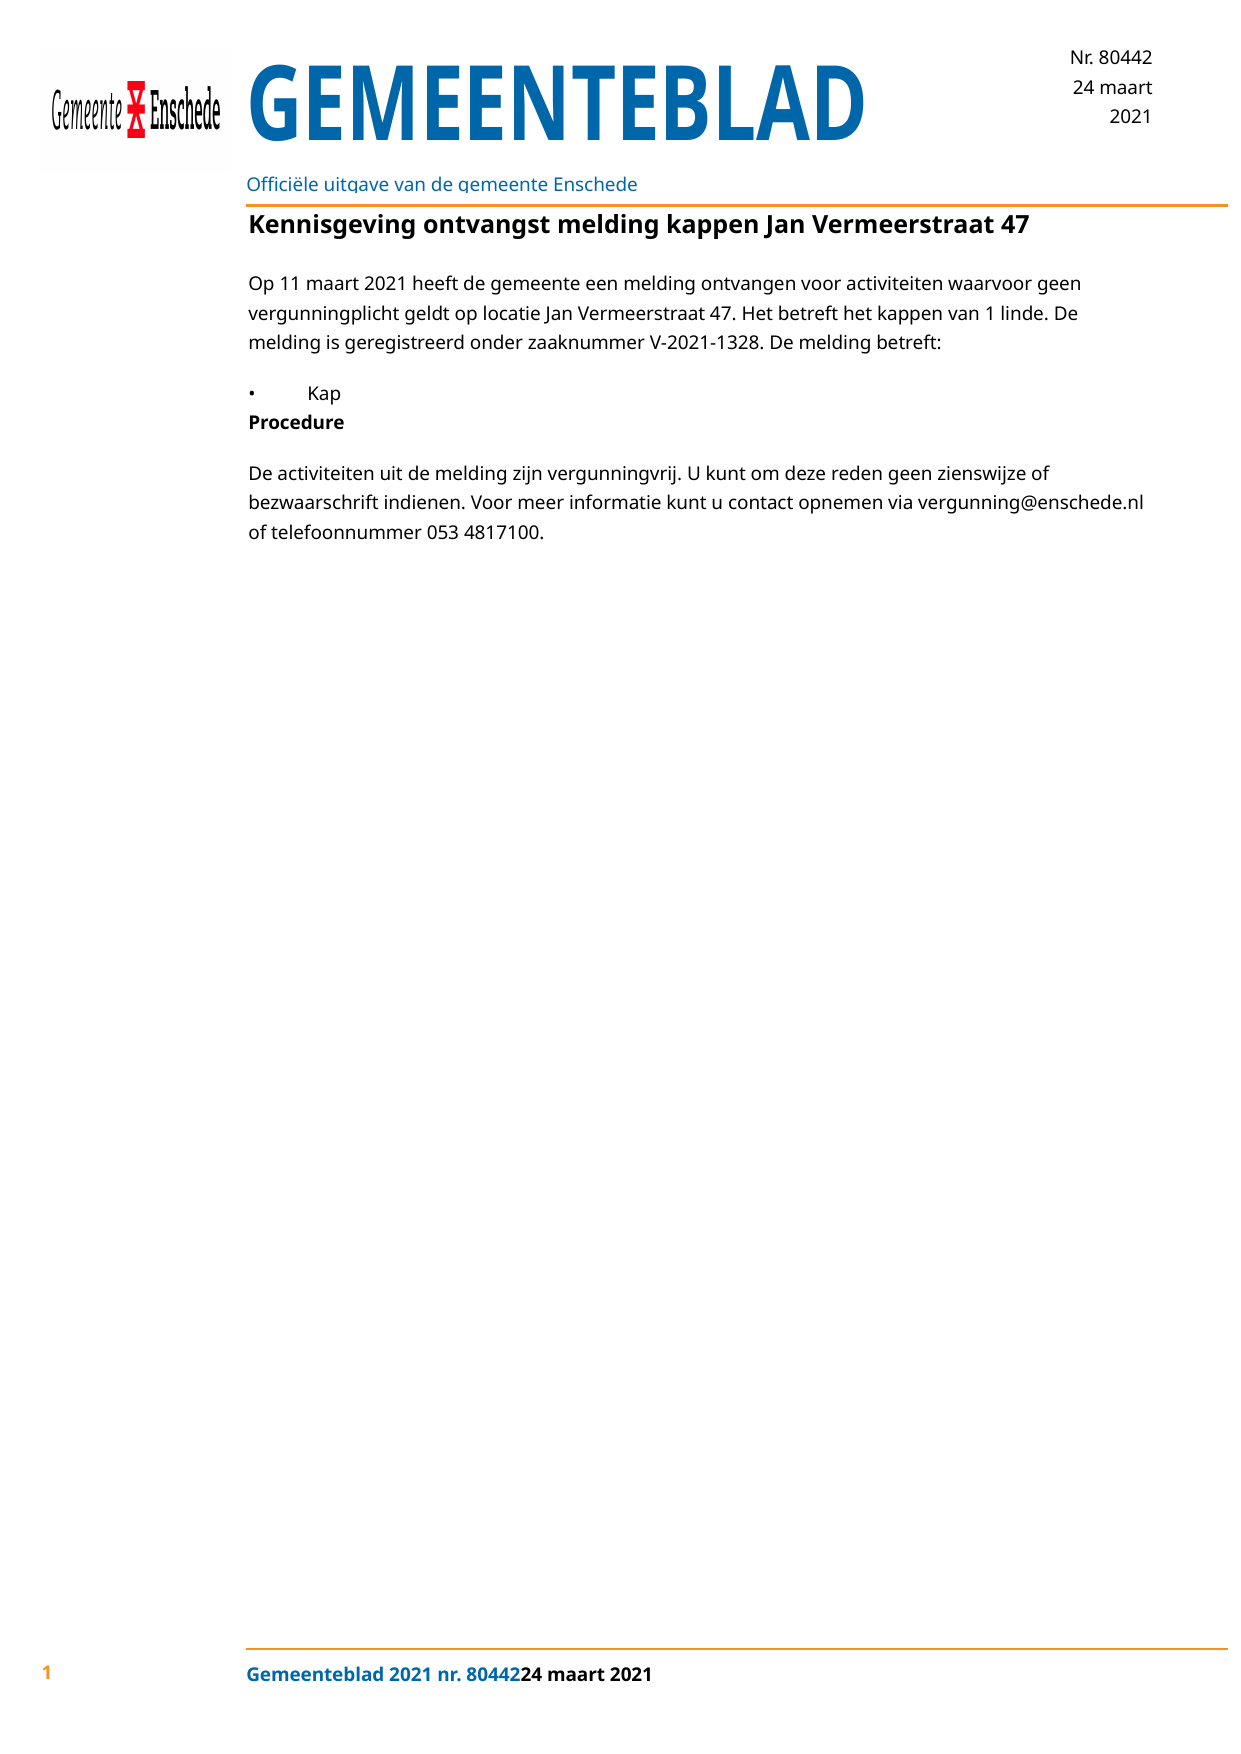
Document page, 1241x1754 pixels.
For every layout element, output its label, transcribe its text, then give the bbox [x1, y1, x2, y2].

list Kap [248, 380, 1152, 406]
text De activiteiten uit de melding zijn vergunningvrij. U kunt om deze reden geen zienswijze of bezwaarschrift indienen. Voor meer informatie kunt u contact opnemen via vergunning@enschede.nl of telefoonnummer 053 4817100. [248, 460, 1152, 545]
text Kennisgeving ontvangst melding kappen Jan Vermeerstraat 47 [248, 207, 1152, 241]
picture [41, 47, 231, 172]
text Op 11 maart 2021 heeft de gemeente een melding ontvangen voor activiteiten waarvoor geen vergunningplicht geldt op locatie Jan Vermeerstraat 47. Het betreft het kappen van 1 linde. De melding is geregistreerd onder zaaknummer V-2021-1328. De melding betreft: [248, 270, 1152, 355]
text Procedure [248, 409, 1152, 435]
